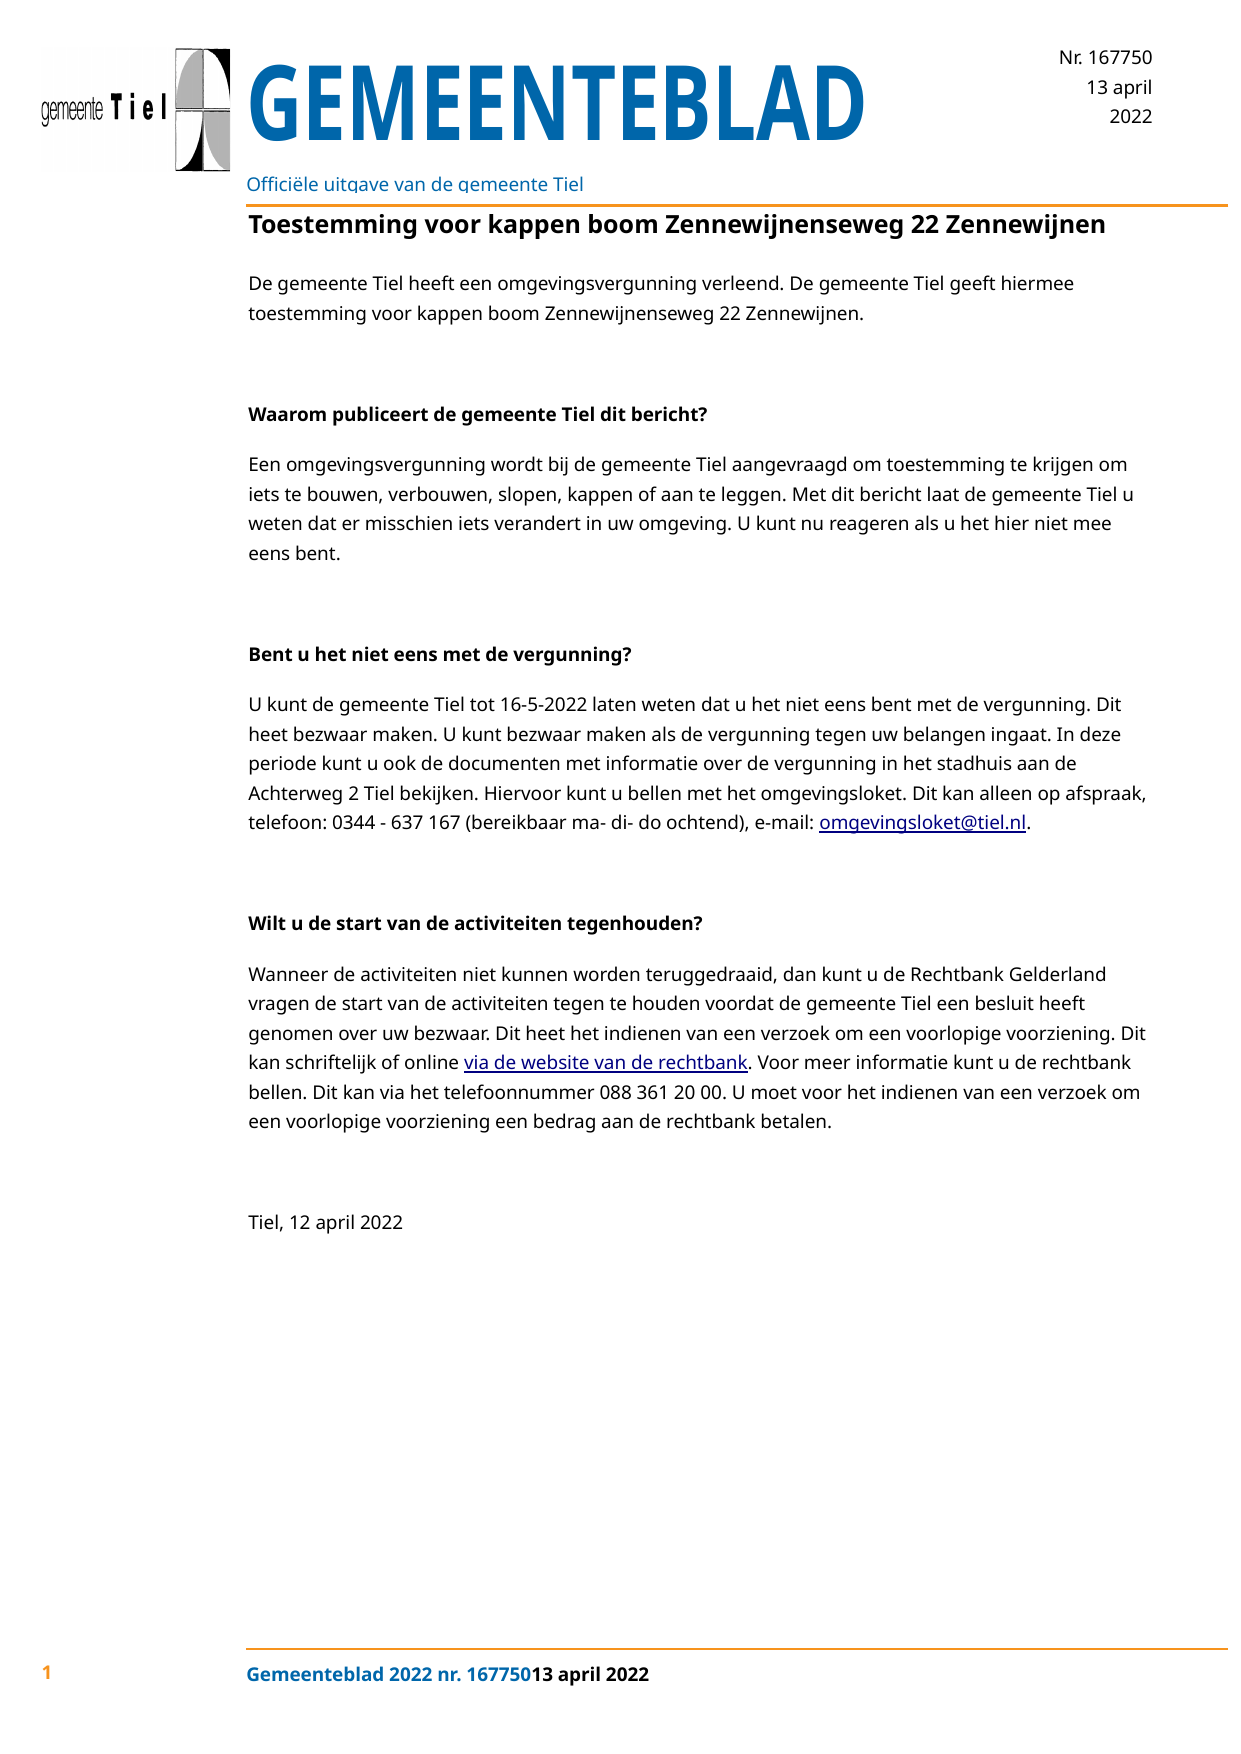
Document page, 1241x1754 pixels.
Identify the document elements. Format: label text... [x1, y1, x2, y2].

text Een omgevingsvergunning wordt bij de gemeente Tiel aangevraagd om toestemming te krijgen om iets te bouwen, verbouwen, slopen, kappen of aan te leggen. Met dit bericht laat de gemeente Tiel u weten dat er misschien iets verandert in uw omgeving. U kunt nu reageren als u het hier niet mee eens bent. [248, 451, 1152, 566]
text Wanneer de activiteiten niet kunnen worden teruggedraaid, dan kunt u de Rechtbank Gelderland vragen de start van de activiteiten tegen te houden voordat de gemeente Tiel een besluit heeft genomen over uw bezwaar. Dit heet het indienen van een verzoek om een voorlopige voorziening. Dit kan schriftelijk of online via de website van de rechtbank. Voor meer informatie kunt u de rechtbank bellen. Dit kan via het telefoonnummer 088 361 20 00. U moet voor het indienen van een verzoek om een voorlopige voorziening een bedrag aan de rechtbank betalen. [248, 961, 1152, 1134]
text Bent u het niet eens met de vergunning? [248, 641, 1152, 666]
text Wilt u de start van de activiteiten tegenhouden? [248, 910, 1152, 936]
text Tiel, 12 april 2022 [248, 1209, 1152, 1235]
text Waarom publiceert de gemeente Tiel dit bericht? [248, 401, 1152, 426]
text Toestemming voor kappen boom Zennewijnenseweg 22 Zennewijnen [248, 207, 1152, 241]
picture [41, 47, 231, 172]
text U kunt de gemeente Tiel tot 16-5-2022 laten weten dat u het niet eens bent met de vergunning. Dit heet bezwaar maken. U kunt bezwaar maken als de vergunning tegen uw belangen ingaat. In deze periode kunt u ook de documenten met informatie over de vergunning in het stadhuis aan de Achterweg 2 Tiel bekijken. Hiervoor kunt u bellen met het omgevingsloket. Dit kan alleen op afspraak, telefoon: 0344 - 637 167 (bereikbaar ma- di- do ochtend), e-mail: omgevingsloket@tiel.nl. [248, 691, 1152, 835]
text De gemeente Tiel heeft een omgevingsvergunning verleend. De gemeente Tiel geeft hiermee toestemming voor kappen boom Zennewijnenseweg 22 Zennewijnen. [248, 270, 1152, 326]
